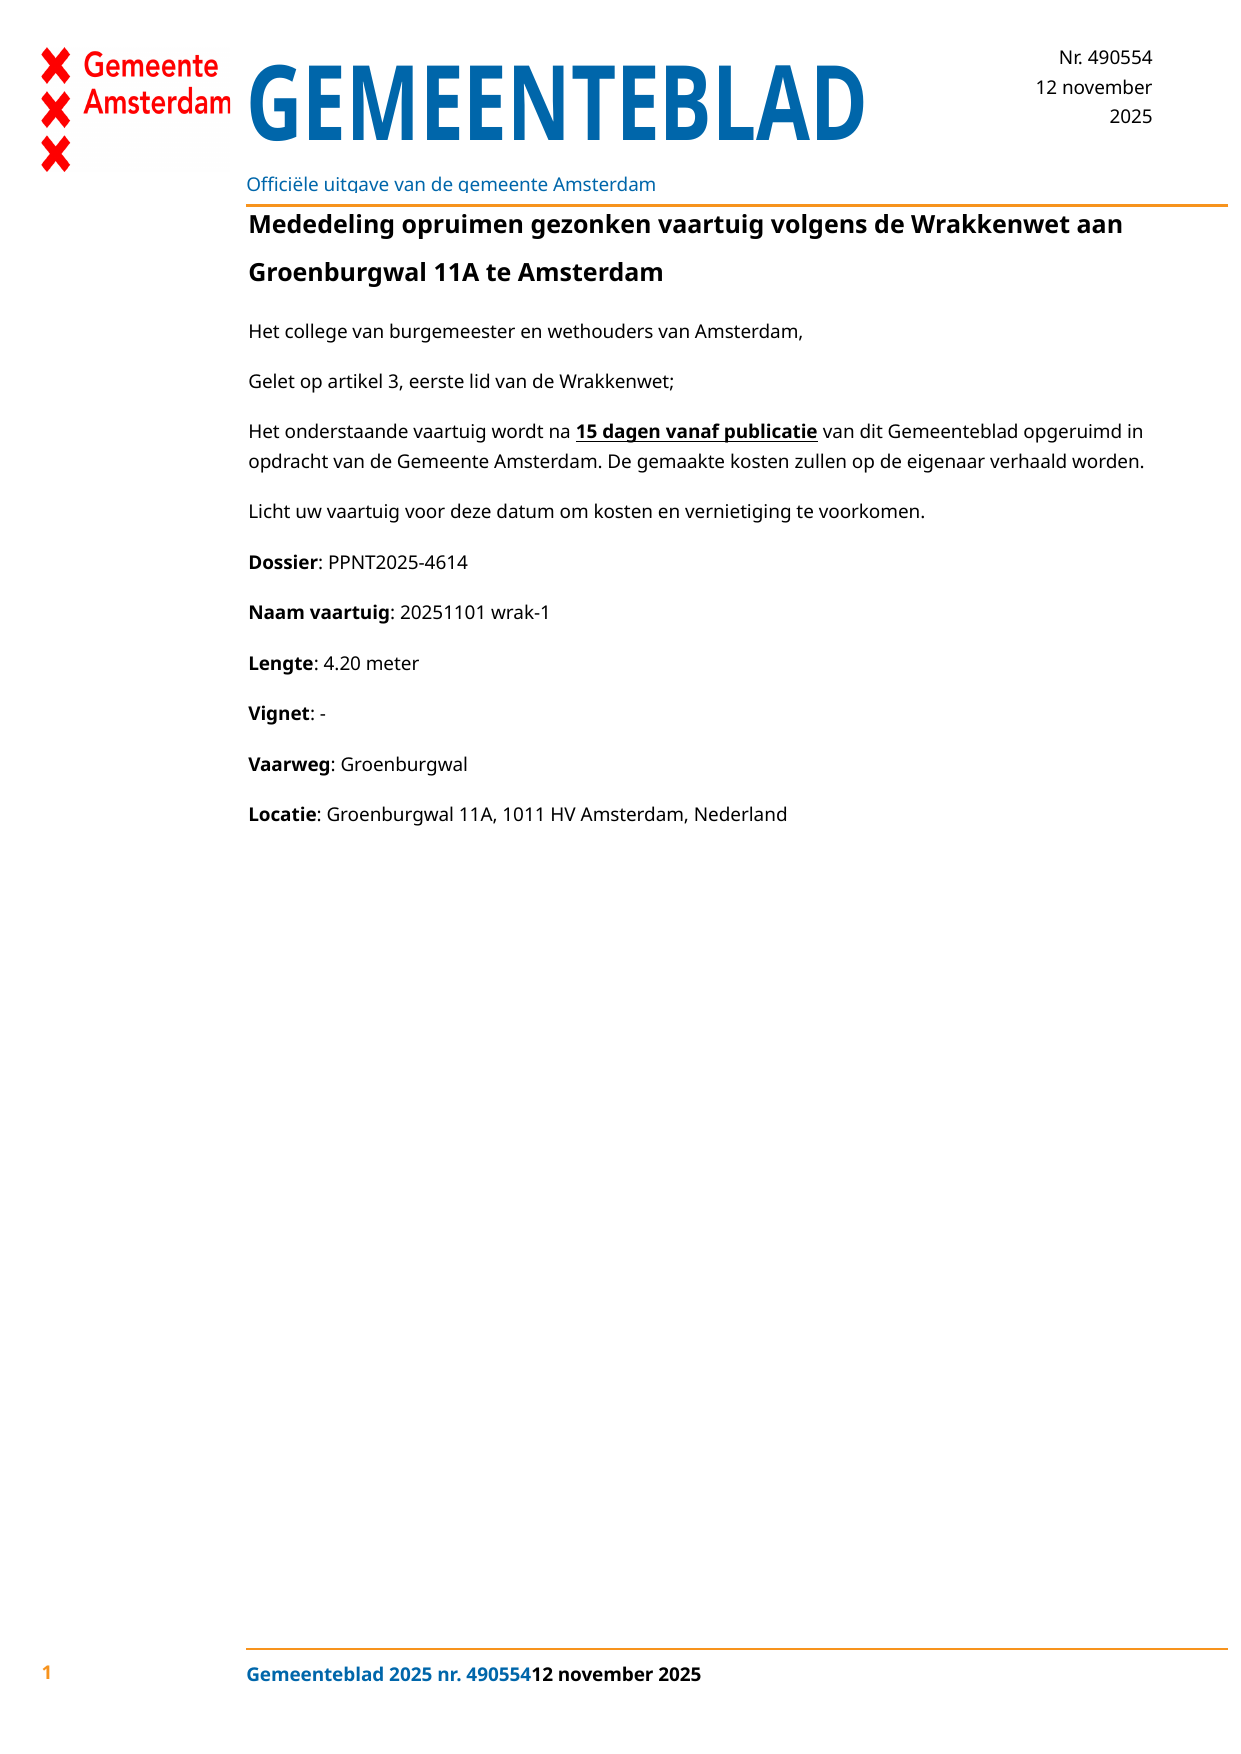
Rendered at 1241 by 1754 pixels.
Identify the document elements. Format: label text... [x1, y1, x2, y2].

picture [41, 47, 231, 172]
text Het college van burgemeester en wethouders van Amsterdam, [248, 318, 1152, 344]
text Naam vaartuig: 20251101 wrak-1 [248, 599, 1152, 625]
text Het onderstaande vaartuig wordt na 15 dagen vanaf publicatie van dit Gemeenteblad opgeruimd in opdracht van de Gemeente Amsterdam. De gemaakte kosten zullen op de eigenaar verhaald worden. [248, 419, 1152, 474]
text Lengte: 4.20 meter [248, 650, 1152, 676]
text Licht uw vaartuig voor deze datum om kosten en vernietiging te voorkomen. [248, 499, 1152, 524]
text Locatie: Groenburgwal 11A, 1011 HV Amsterdam, Nederland [248, 801, 1152, 827]
text Vaarweg: Groenburgwal [248, 751, 1152, 777]
text Vignet: - [248, 700, 1152, 726]
text Mededeling opruimen gezonken vaartuig volgens de Wrakkenwet aan Groenburgwal 11A te Amsterdam [248, 207, 1152, 288]
text Dossier: PPNT2025-4614 [248, 549, 1152, 575]
text Gelet op artikel 3, eerste lid van de Wrakkenwet; [248, 368, 1152, 394]
